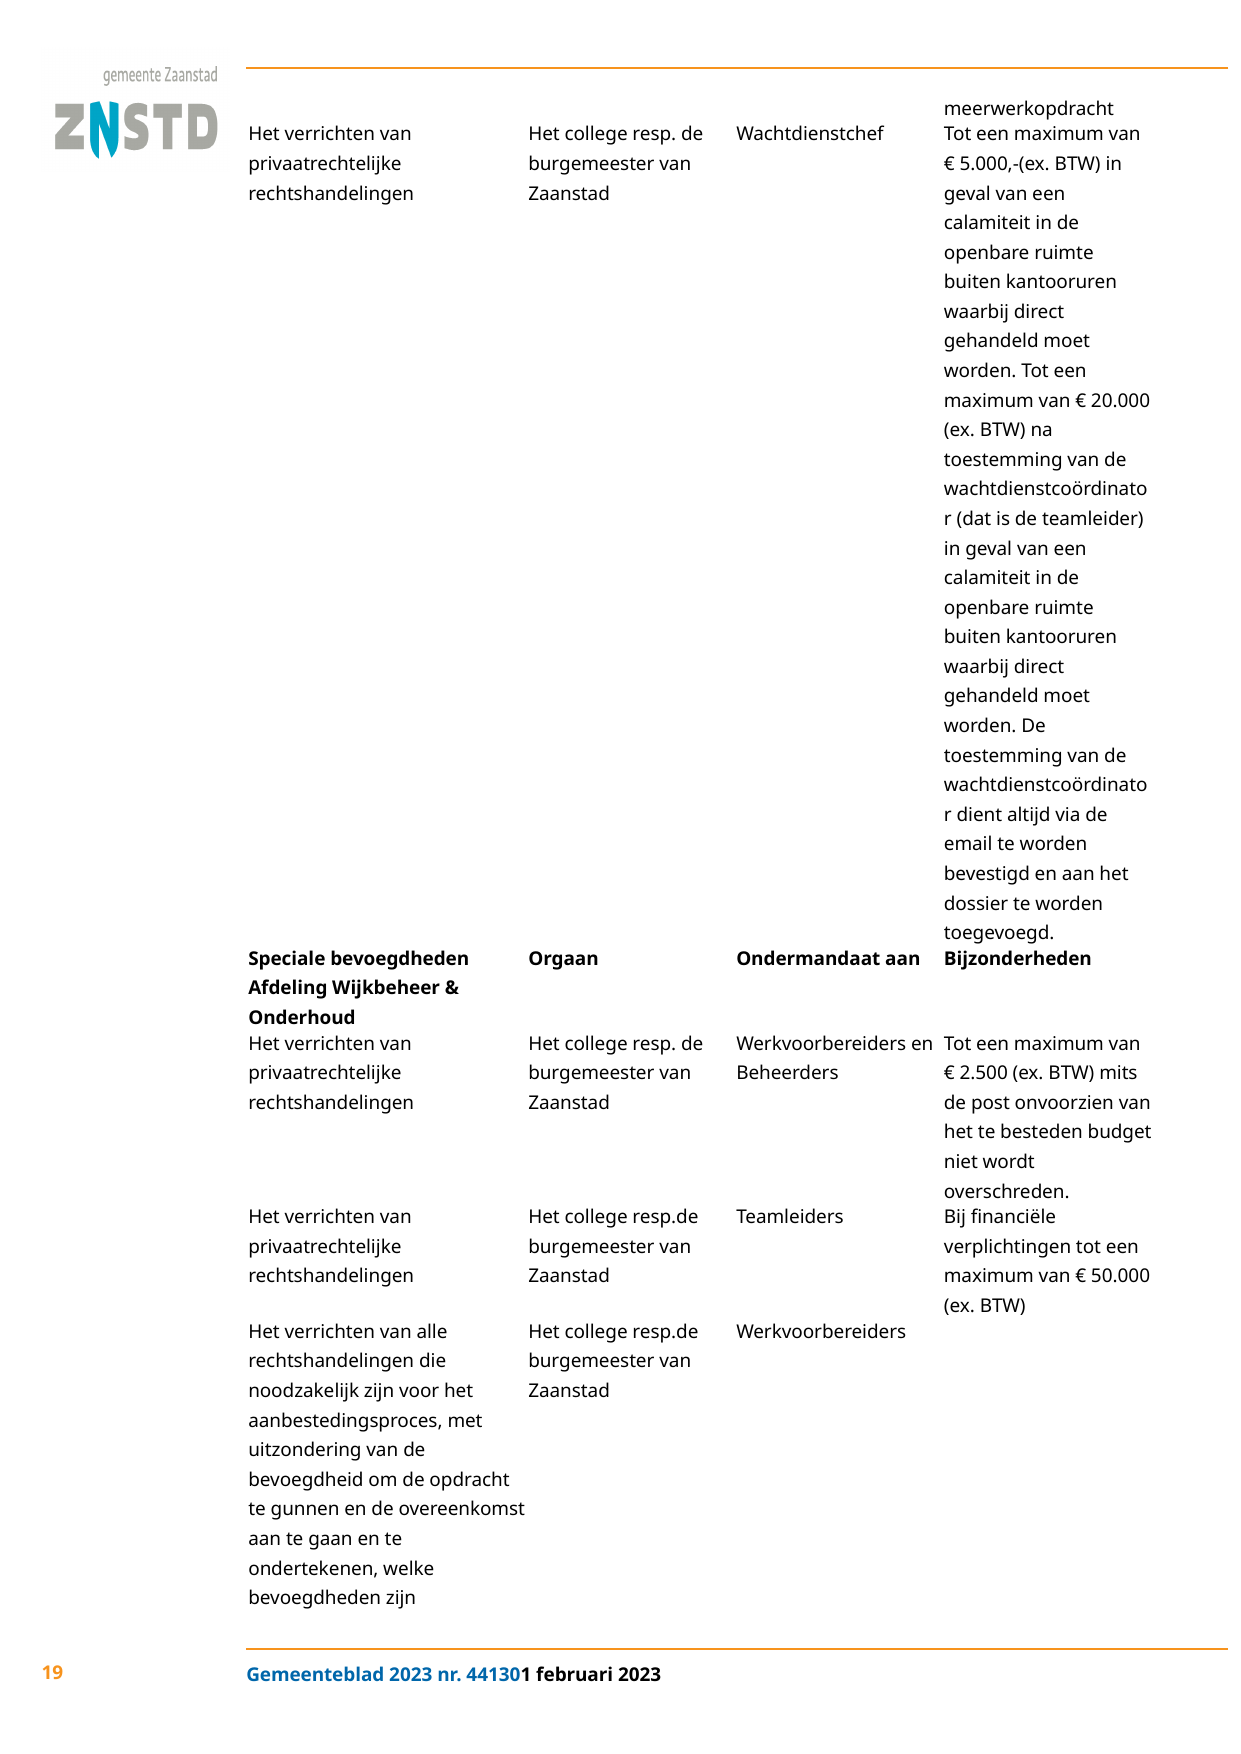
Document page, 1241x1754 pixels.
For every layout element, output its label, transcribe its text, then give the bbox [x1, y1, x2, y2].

table_cell Het college resp.de burgemeester van Zaanstad [528, 1204, 736, 1318]
table_cell [528, 95, 736, 121]
table_cell meerwerkopdracht [944, 95, 1152, 121]
table_cell Werkvoorbereiders [736, 1318, 944, 1610]
table_cell [248, 95, 528, 121]
table_cell [944, 1318, 1152, 1610]
table_cell Bij financiële verplichtingen tot een maximum van € 50.000 (ex. BTW) [944, 1204, 1152, 1318]
table_cell Tot een maximum van € 5.000,-(ex. BTW) in geval van een calamiteit in de openbare ruimte buiten kantooruren waarbij direct gehandeld moet worden. Tot een maximum van € 20.000 (ex. BTW) na toestemming van de wachtdienstcoördinator (dat is de teamleider) in geval van een calamiteit in de openbare ruimte buiten kantooruren waarbij direct gehandeld moet worden. De toestemming van de wachtdienstcoördinator dient altijd via de email te worden bevestigd en aan het dossier te worden toegevoegd. [944, 121, 1152, 945]
table_cell Bijzonderheden [944, 945, 1152, 1030]
table_cell Het college resp.de burgemeester van Zaanstad [528, 1318, 736, 1610]
table_cell Het college resp. de burgemeester van Zaanstad [528, 121, 736, 945]
table_cell Orgaan [528, 945, 736, 1030]
table_cell Speciale bevoegdheden Afdeling Wijkbeheer & Onderhoud [248, 945, 528, 1030]
table_cell Tot een maximum van € 2.500 (ex. BTW) mits de post onvoorzien van het te besteden budget niet wordt overschreden. [944, 1030, 1152, 1203]
table_cell Werkvoorbereiders en Beheerders [736, 1030, 944, 1203]
picture [41, 47, 231, 172]
table_cell Het college resp. de burgemeester van Zaanstad [528, 1030, 736, 1203]
table_cell Het verrichten van privaatrechtelijke rechtshandelingen [248, 121, 528, 945]
table_cell Wachtdienstchef [736, 121, 944, 945]
table_cell Ondermandaat aan [736, 945, 944, 1030]
table_cell Het verrichten van privaatrechtelijke rechtshandelingen [248, 1030, 528, 1203]
table_cell [736, 95, 944, 121]
table_cell Het verrichten van privaatrechtelijke rechtshandelingen [248, 1204, 528, 1318]
table_cell Teamleiders [736, 1204, 944, 1318]
table_cell Het verrichten van alle rechtshandelingen die noodzakelijk zijn voor het aanbestedingsproces, met uitzondering van de bevoegdheid om de opdracht te gunnen en de overeenkomst aan te gaan en te ondertekenen, welke bevoegdheden zijn [248, 1318, 528, 1610]
